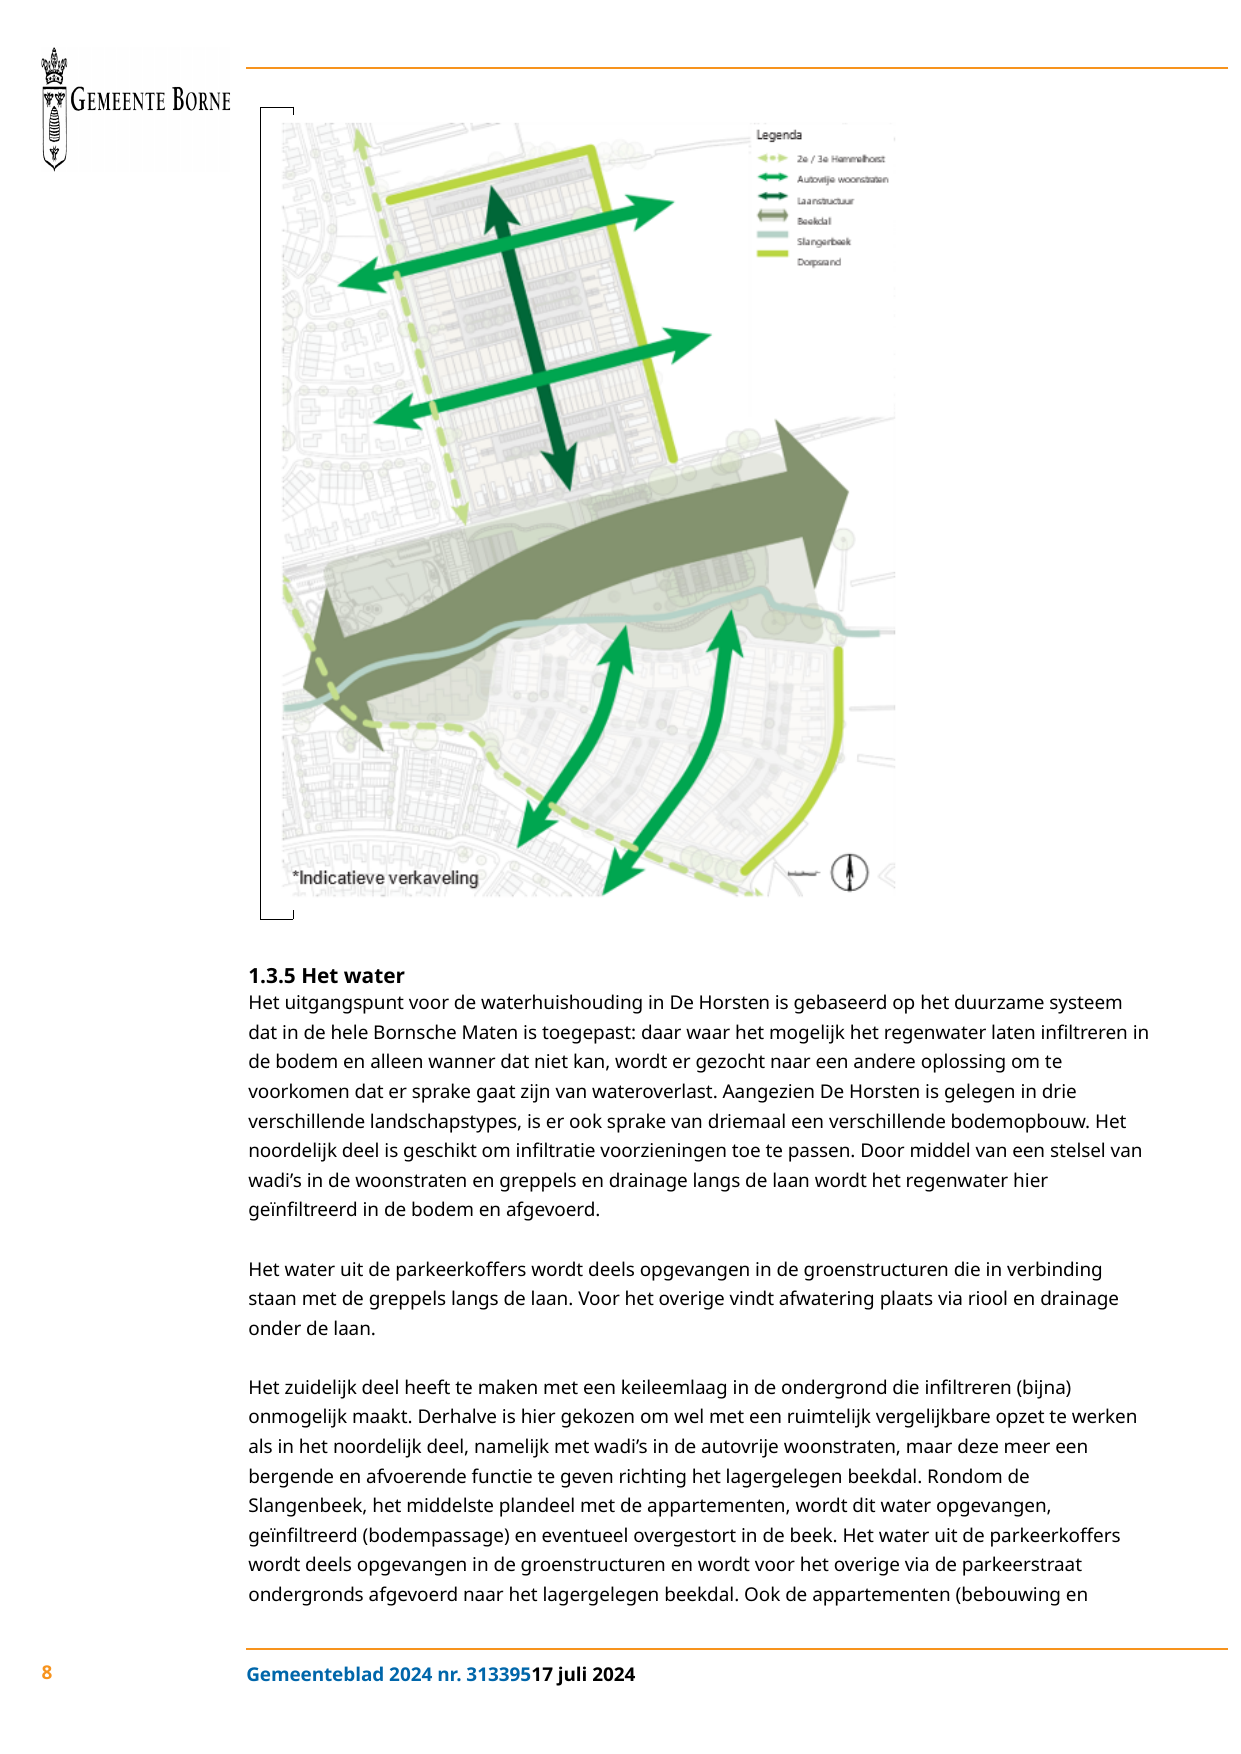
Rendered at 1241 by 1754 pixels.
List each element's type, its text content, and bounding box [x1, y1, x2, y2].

text Het zuidelijk deel heeft te maken met een keileemlaag in de ondergrond die infiltreren (bijna) onmogelijk maakt. Derhalve is hier gekozen om wel met een ruimtelijk vergelijkbare opzet te werken als in het noordelijk deel, namelijk met wadi’s in de autovrije woonstraten, maar deze meer een bergende en afvoerende functie te geven richting het lagergelegen beekdal. Rondom de Slangenbeek, het middelste plandeel met de appartementen, wordt dit water opgevangen, geïnfiltreerd (bodempassage) en eventueel overgestort in de beek. Het water uit de parkeerkoffers wordt deels opgevangen in de groenstructuren en wordt voor het overige via de parkeerstraat ondergronds afgevoerd naar het lagergelegen beekdal. Ook de appartementen (bebouwing en [248, 1374, 1152, 1607]
text Het uitgangspunt voor de waterhuishouding in De Horsten is gebaseerd op het duurzame systeem dat in de hele Bornsche Maten is toegepast: daar waar het mogelijk het regenwater laten infiltreren in de bodem en alleen wanner dat niet kan, wordt er gezocht naar een andere oplossing om te voorkomen dat er sprake gaat zijn van wateroverlast. Aangezien De Horsten is gelegen in drie verschillende landschapstypes, is er ook sprake van driemaal een verschillende bodemopbouw. Het noordelijk deel is geschikt om infiltratie voorzieningen toe te passen. Door middel van een stelsel van wadi’s in de woonstraten en greppels en drainage langs de laan wordt het regenwater hier geïnfiltreerd in de bodem en afgevoerd. [248, 989, 1152, 1222]
picture [41, 47, 231, 172]
text 1.3.5 Het water [248, 961, 1152, 989]
picture [268, 115, 913, 910]
text Het water uit de parkeerkoffers wordt deels opgevangen in de groenstructuren die in verbinding staan met de greppels langs de laan. Voor het overige vindt afwatering plaats via riool en drainage onder de laan. [248, 1256, 1152, 1341]
